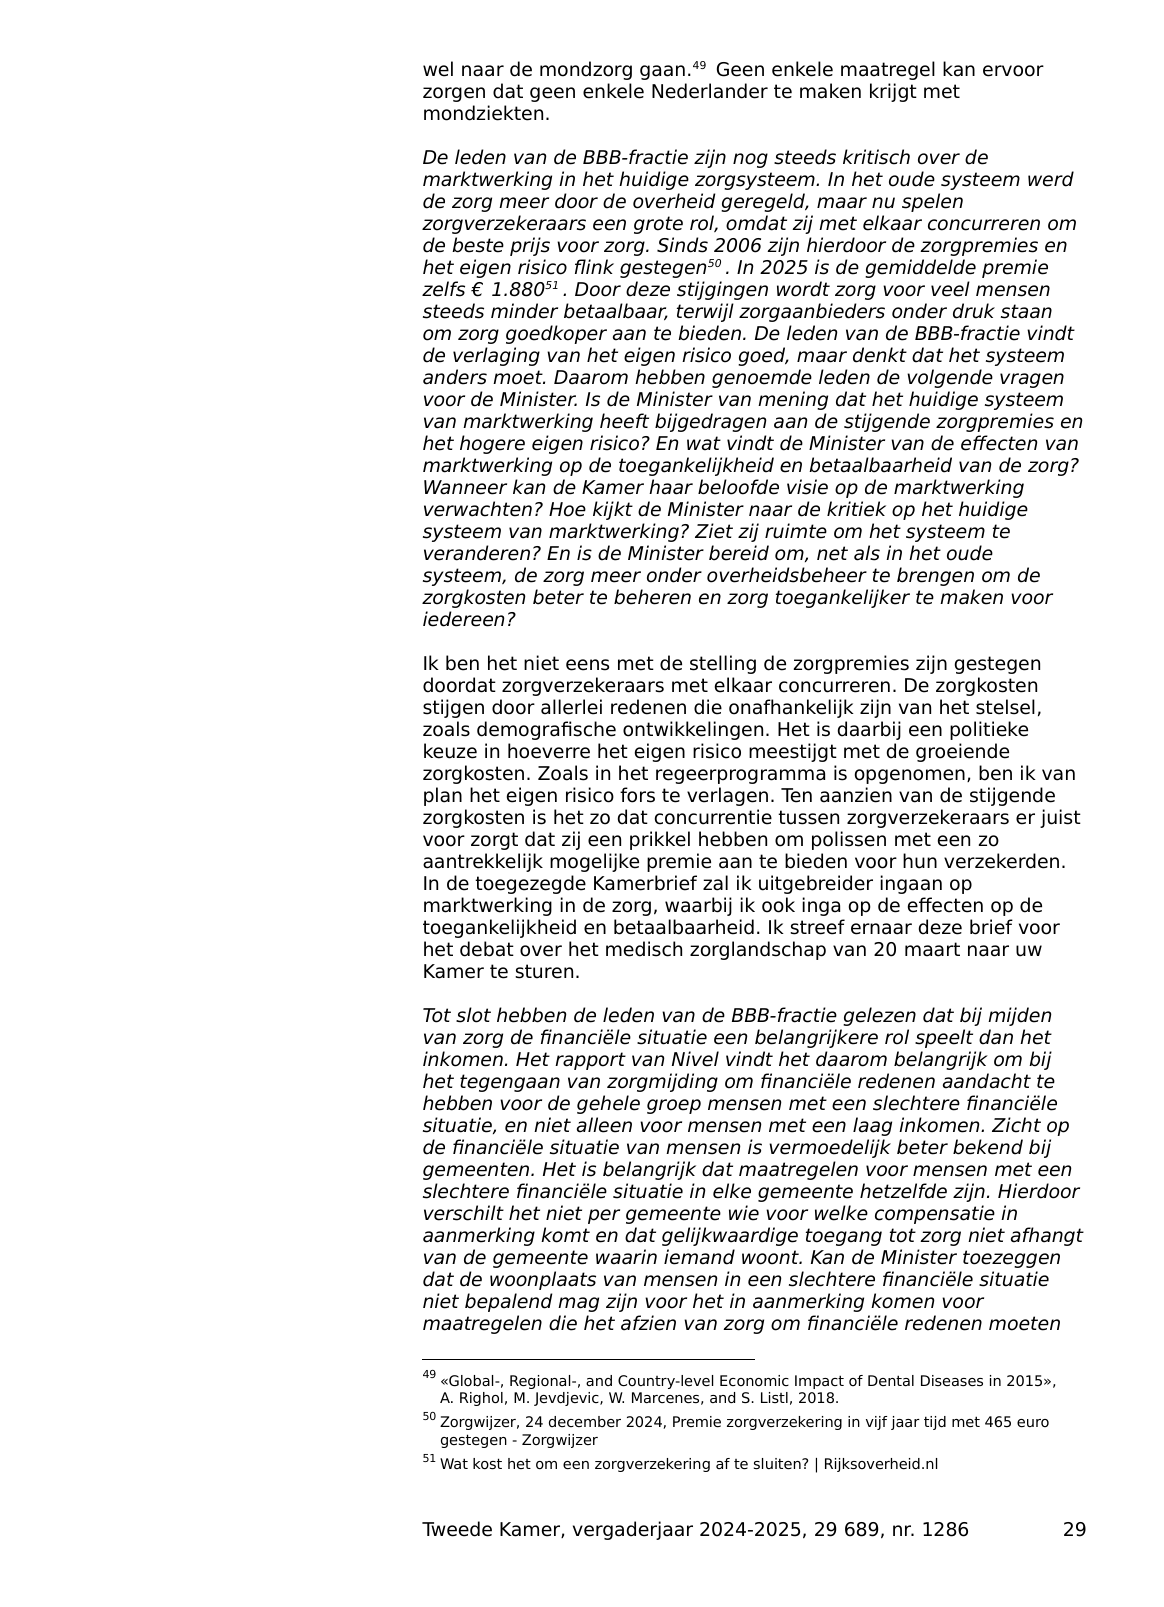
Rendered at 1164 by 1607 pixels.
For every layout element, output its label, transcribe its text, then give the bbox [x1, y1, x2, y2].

text Wat kost het om een zorgverzekering af te sluiten? | Rijksoverheid.nl [422, 1452, 1087, 1474]
text Tot slot hebben de leden van de BBB-fractie gelezen dat bij mijden van zorg de financiële situatie een belangrijkere rol speelt dan het inkomen. Het rapport van Nivel vindt het daarom belangrijk om bij het tegengaan van zorgmijding om financiële redenen aandacht te hebben voor de gehele groep mensen met een slechtere financiële situatie, en niet alleen voor mensen met een laag inkomen. Zicht op de financiële situatie van mensen is vermoedelijk beter bekend bij gemeenten. Het is belangrijk dat maatregelen voor mensen met een slechtere financiële situatie in elke gemeente hetzelfde zijn. Hierdoor verschilt het niet per gemeente wie voor welke compensatie in aanmerking komt en dat gelijkwaardige toegang tot zorg niet afhangt van de gemeente waarin iemand woont. Kan de Minister toezeggen dat de woonplaats van mensen in een slechtere financiële situatie niet bepalend mag zijn voor het in aanmerking komen voor maatregelen die het afzien van zorg om financiële redenen moeten [422, 1005, 1087, 1334]
text De leden van de BBB-fractie zijn nog steeds kritisch over de marktwerking in het huidige zorgsysteem. In het oude systeem werd de zorg meer door de overheid geregeld, maar nu spelen zorgverzekeraars een grote rol, omdat zij met elkaar concurreren om de beste prijs voor zorg. Sinds 2006 zijn hierdoor de zorgpremies en het eigen risico flink gestegen. In 2025 is de gemiddelde premie zelfs € 1.880. Door deze stijgingen wordt zorg voor veel mensen steeds minder betaalbaar, terwijl zorgaanbieders onder druk staan om zorg goedkoper aan te bieden. De leden van de BBB-fractie vindt de verlaging van het eigen risico goed, maar denkt dat het systeem anders moet. Daarom hebben genoemde leden de volgende vragen voor de Minister. Is de Minister van mening dat het huidige systeem van marktwerking heeft bijgedragen aan de stijgende zorgpremies en het hogere eigen risico? En wat vindt de Minister van de effecten van marktwerking op de toegankelijkheid en betaalbaarheid van de zorg? Wanneer kan de Kamer haar beloofde visie op de marktwerking verwachten? Hoe kijkt de Minister naar de kritiek op het huidige systeem van marktwerking? Ziet zij ruimte om het systeem te veranderen? En is de Minister bereid om, net als in het oude systeem, de zorg meer onder overheidsbeheer te brengen om de zorgkosten beter te beheren en zorg toegankelijker te maken voor iedereen? [422, 147, 1087, 631]
text «Global-, Regional-, and Country-level Economic Impact of Dental Diseases in 2015», A. Righol, M. Jevdjevic, W. Marcenes, and S. Listl, 2018. [422, 1368, 1087, 1407]
text Zorgwijzer, 24 december 2024, Premie zorgverzekering in vijf jaar tijd met 465 euro gestegen - Zorgwijzer [422, 1410, 1087, 1449]
text Ik ben het niet eens met de stelling de zorgpremies zijn gestegen doordat zorgverzekeraars met elkaar concurreren. De zorgkosten stijgen door allerlei redenen die onafhankelijk zijn van het stelsel, zoals demografische ontwikkelingen. Het is daarbij een politieke keuze in hoeverre het eigen risico meestijgt met de groeiende zorgkosten. Zoals in het regeerprogramma is opgenomen, ben ik van plan het eigen risico fors te verlagen. Ten aanzien van de stijgende zorgkosten is het zo dat concurrentie tussen zorgverzekeraars er juist voor zorgt dat zij een prikkel hebben om polissen met een zo aantrekkelijk mogelijke premie aan te bieden voor hun verzekerden. In de toegezegde Kamerbrief zal ik uitgebreider ingaan op marktwerking in de zorg, waarbij ik ook inga op de effecten op de toegankelijkheid en betaalbaarheid. Ik streef ernaar deze brief voor het debat over het medisch zorglandschap van 20 maart naar uw Kamer te sturen. [422, 653, 1087, 983]
text wel naar de mondzorg gaan. Geen enkele maatregel kan ervoor zorgen dat geen enkele Nederlander te maken krijgt met mondziekten. [422, 59, 1087, 125]
